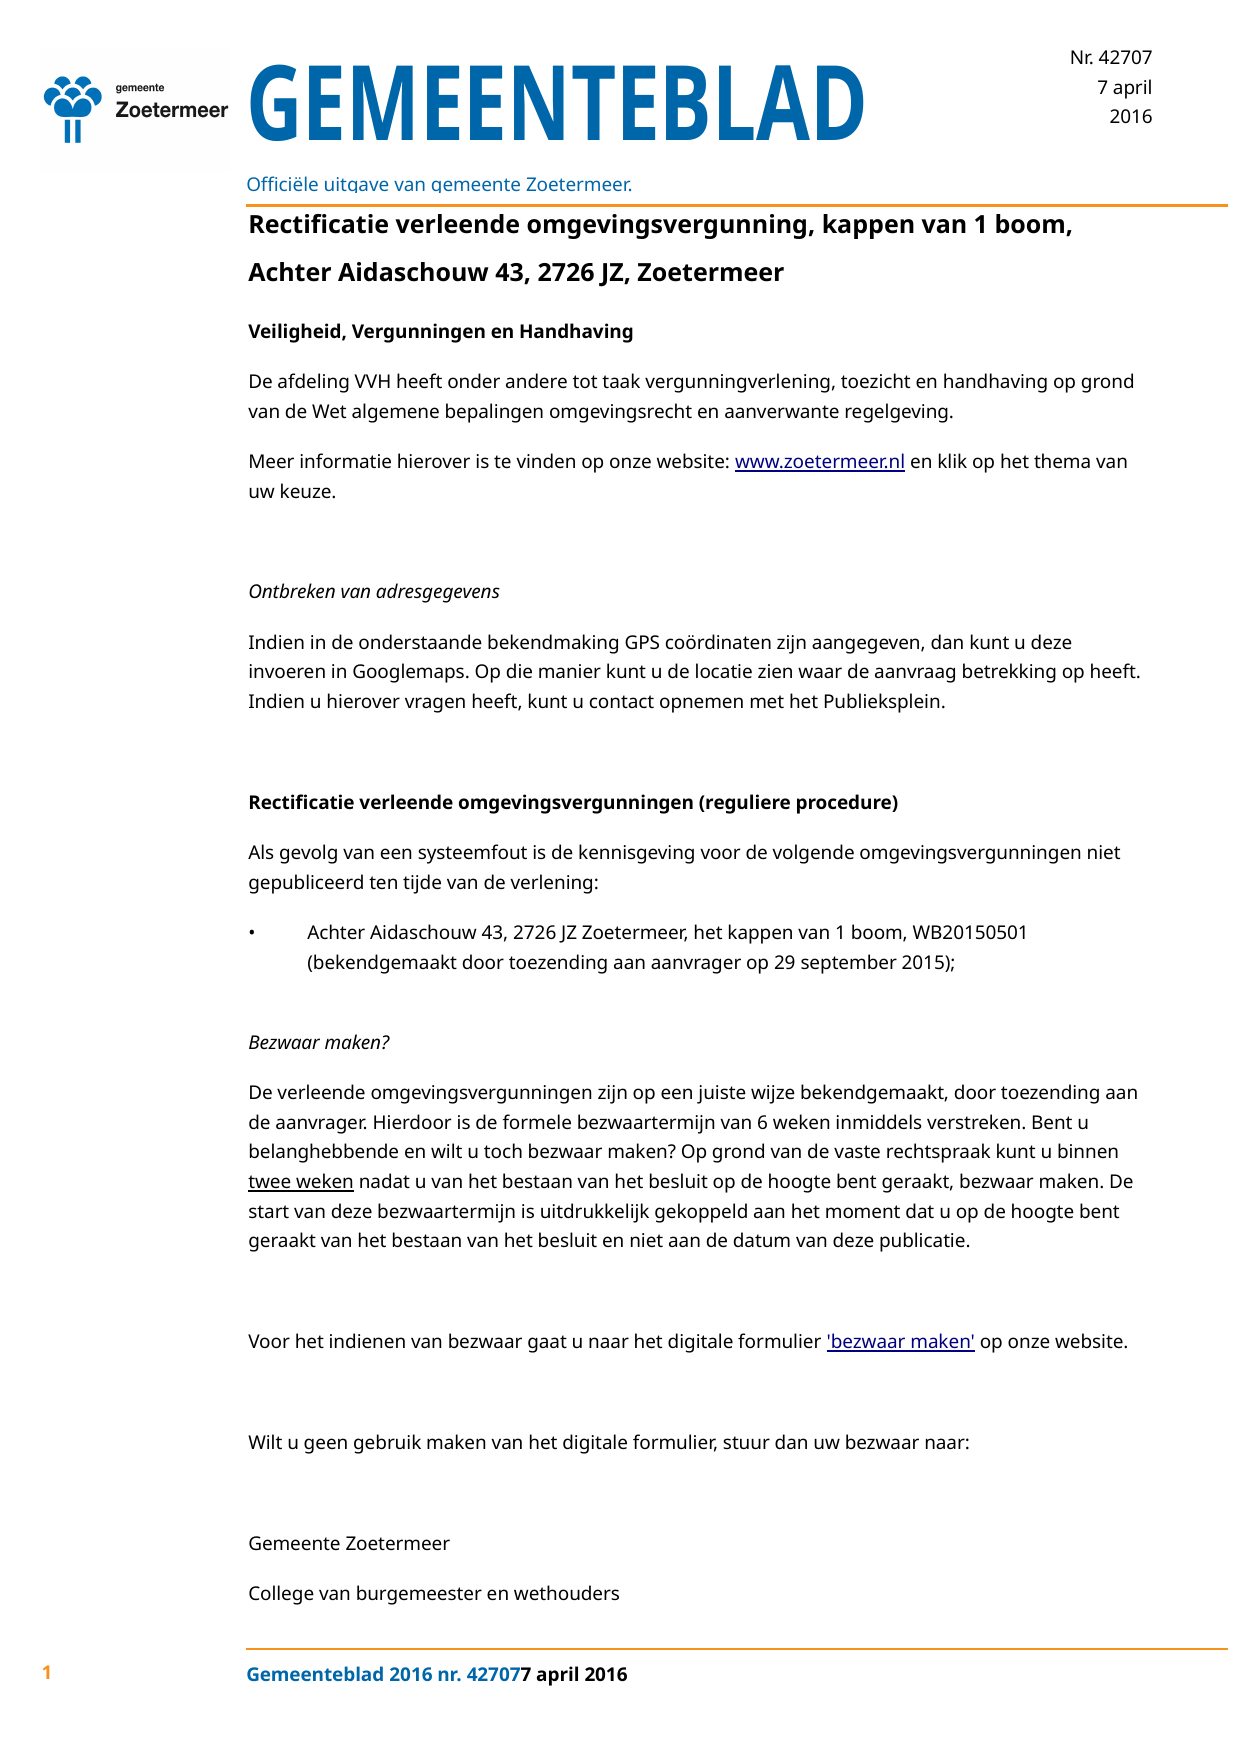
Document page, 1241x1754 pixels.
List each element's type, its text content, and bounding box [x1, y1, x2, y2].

text Meer informatie hierover is te vinden op onze website: www.zoetermeer.nl en klik op het thema van uw keuze. [248, 448, 1152, 504]
text College van burgemeester en wethouders [248, 1580, 1152, 1606]
text Voor het indienen van bezwaar gaat u naar het digitale formulier 'bezwaar maken' op onze website. [248, 1328, 1152, 1354]
text Ontbreken van adresgegevens [248, 579, 1152, 604]
picture [41, 47, 231, 172]
text Rectificatie verleende omgevingsvergunning, kappen van 1 boom, Achter Aidaschouw 43, 2726 JZ, Zoetermeer [248, 207, 1152, 288]
text Gemeente Zoetermeer [248, 1530, 1152, 1556]
text Als gevolg van een systeemfout is de kennisgeving voor de volgende omgevingsvergunningen niet gepubliceerd ten tijde van de verlening: [248, 839, 1152, 895]
text Bezwaar maken? [248, 1029, 1152, 1055]
text Rectificatie verleende omgevingsvergunningen (reguliere procedure) [248, 789, 1152, 815]
text Indien in de onderstaande bekendmaking GPS coördinaten zijn aangegeven, dan kunt u deze invoeren in Googlemaps. Op die manier kunt u de locatie zien waar de aanvraag betrekking op heeft. Indien u hierover vragen heeft, kunt u contact opnemen met het Publieksplein. [248, 629, 1152, 714]
text De verleende omgevingsvergunningen zijn op een juiste wijze bekendgemaakt, door toezending aan de aanvrager. Hierdoor is de formele bezwaartermijn van 6 weken inmiddels verstreken. Bent u belanghebbende en wilt u toch bezwaar maken? Op grond van de vaste rechtspraak kunt u binnen twee weken nadat u van het bestaan van het besluit op de hoogte bent geraakt, bezwaar maken. De start van deze bezwaartermijn is uitdrukkelijk gekoppeld aan het moment dat u op de hoogte bent geraakt van het bestaan van het besluit en niet aan de datum van deze publicatie. [248, 1079, 1152, 1253]
text Wilt u geen gebruik maken van het digitale formulier, stuur dan uw bezwaar naar: [248, 1429, 1152, 1455]
text De afdeling VVH heeft onder andere tot taak vergunningverlening, toezicht en handhaving op grond van de Wet algemene bepalingen omgevingsrecht en aanverwante regelgeving. [248, 368, 1152, 424]
list Achter Aidaschouw 43, 2726 JZ Zoetermeer, het kappen van 1 boom, WB20150501 (bekendgemaakt door toezending aan aanvrager op 29 september 2015); [248, 919, 1152, 975]
text Veiligheid, Vergunningen en Handhaving [248, 318, 1152, 344]
